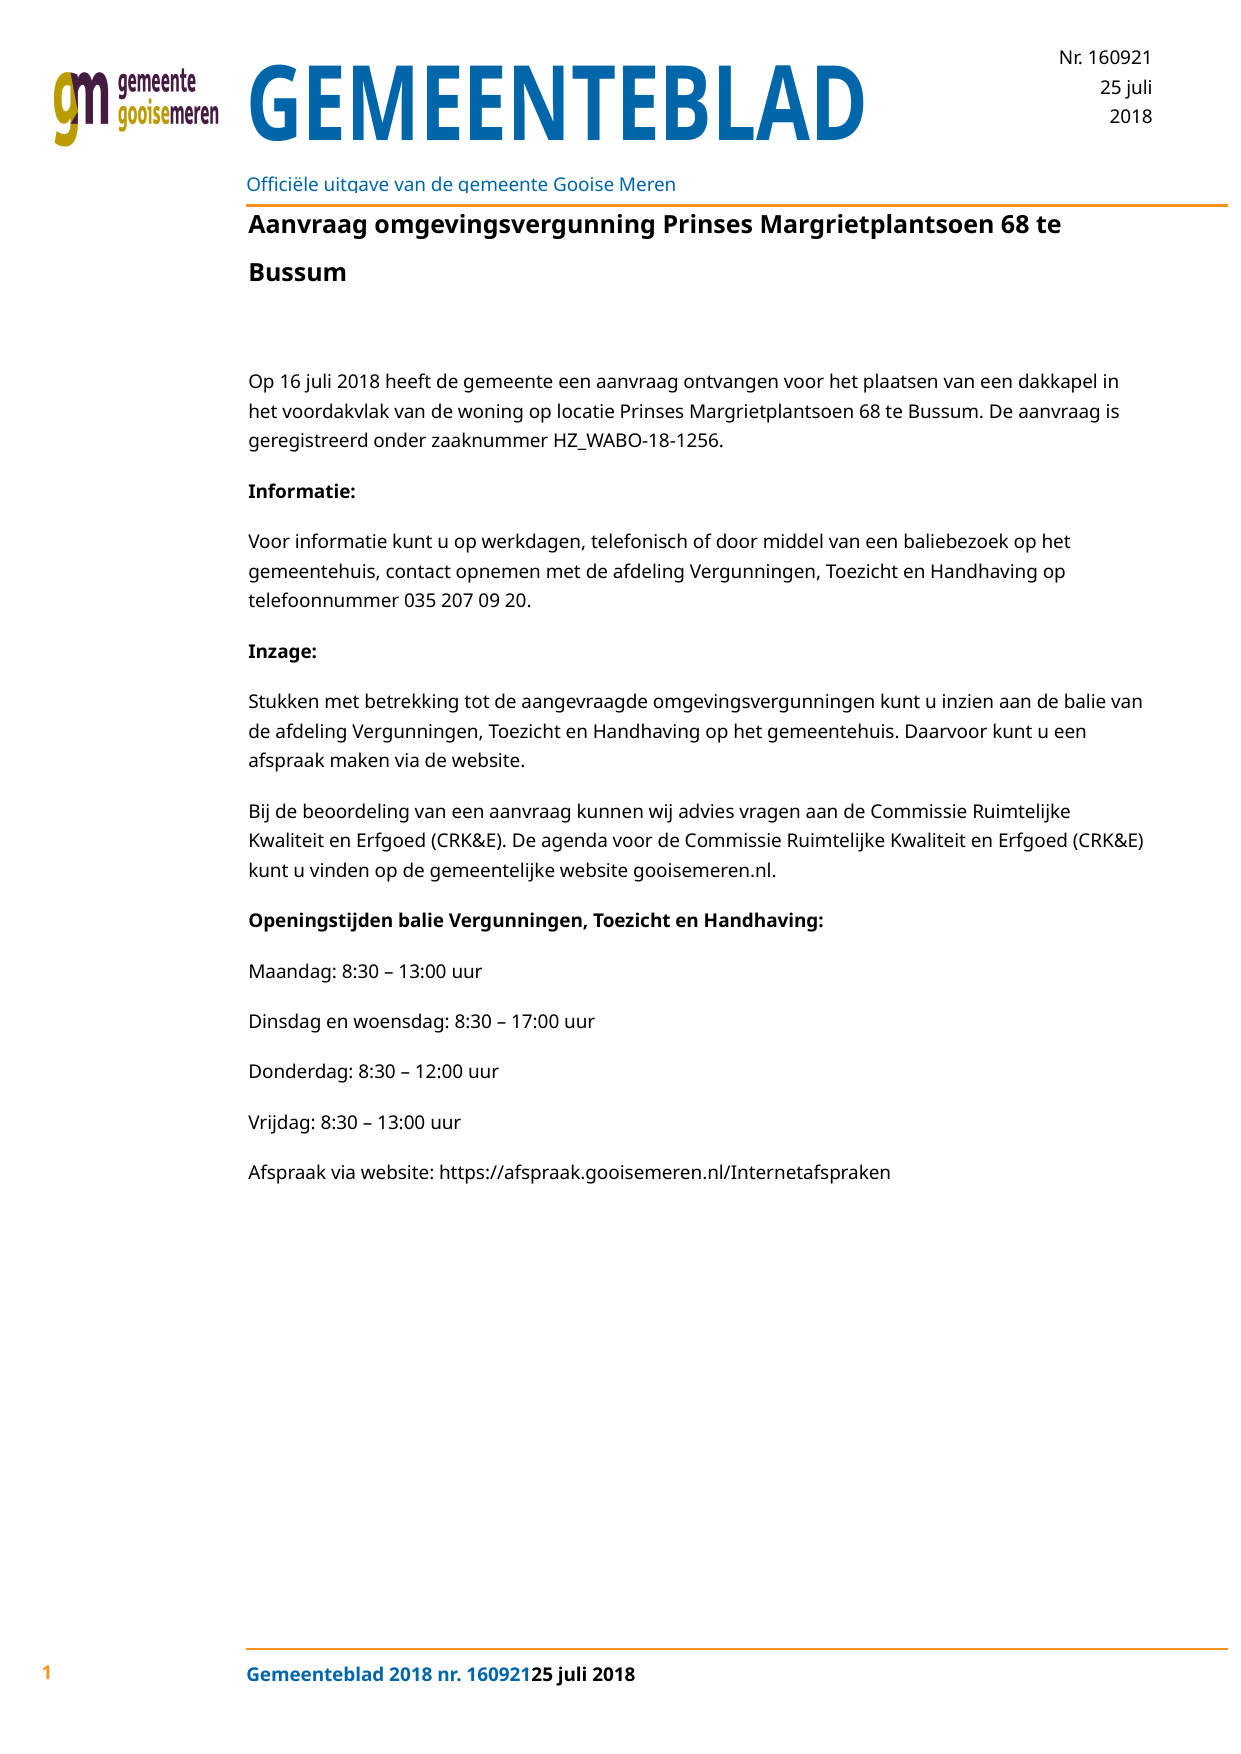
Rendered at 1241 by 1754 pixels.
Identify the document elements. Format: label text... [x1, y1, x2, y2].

text Voor informatie kunt u op werkdagen, telefonisch of door middel van een baliebezoek op het gemeentehuis, contact opnemen met de afdeling Vergunningen, Toezicht en Handhaving op telefoonnummer 035 207 09 20. [248, 528, 1152, 613]
text Maandag: 8:30 – 13:00 uur [248, 958, 1152, 984]
text Bij de beoordeling van een aanvraag kunnen wij advies vragen aan de Commissie Ruimtelijke Kwaliteit en Erfgoed (CRK&E). De agenda voor de Commissie Ruimtelijke Kwaliteit en Erfgoed (CRK&E) kunt u vinden op de gemeentelijke website gooisemeren.nl. [248, 798, 1152, 883]
text Openingstijden balie Vergunningen, Toezicht en Handhaving: [248, 907, 1152, 933]
text Donderdag: 8:30 – 12:00 uur [248, 1059, 1152, 1084]
text Afspraak via website: https://afspraak.gooisemeren.nl/Internetafspraken [248, 1159, 1152, 1185]
text Op 16 juli 2018 heeft de gemeente een aanvraag ontvangen voor het plaatsen van een dakkapel in het voordakvlak van de woning op locatie Prinses Margrietplantsoen 68 te Bussum. De aanvraag is geregistreerd onder zaaknummer HZ_WABO-18-1256. [248, 368, 1152, 453]
text Stukken met betrekking tot de aangevraagde omgevingsvergunningen kunt u inzien aan de balie van de afdeling Vergunningen, Toezicht en Handhaving op het gemeentehuis. Daarvoor kunt u een afspraak maken via de website. [248, 688, 1152, 773]
text Aanvraag omgevingsvergunning Prinses Margrietplantsoen 68 te Bussum [248, 207, 1152, 288]
picture [41, 47, 231, 172]
text Inzage: [248, 638, 1152, 664]
text Vrijdag: 8:30 – 13:00 uur [248, 1109, 1152, 1135]
text Dinsdag en woensdag: 8:30 – 17:00 uur [248, 1008, 1152, 1034]
text Informatie: [248, 478, 1152, 504]
